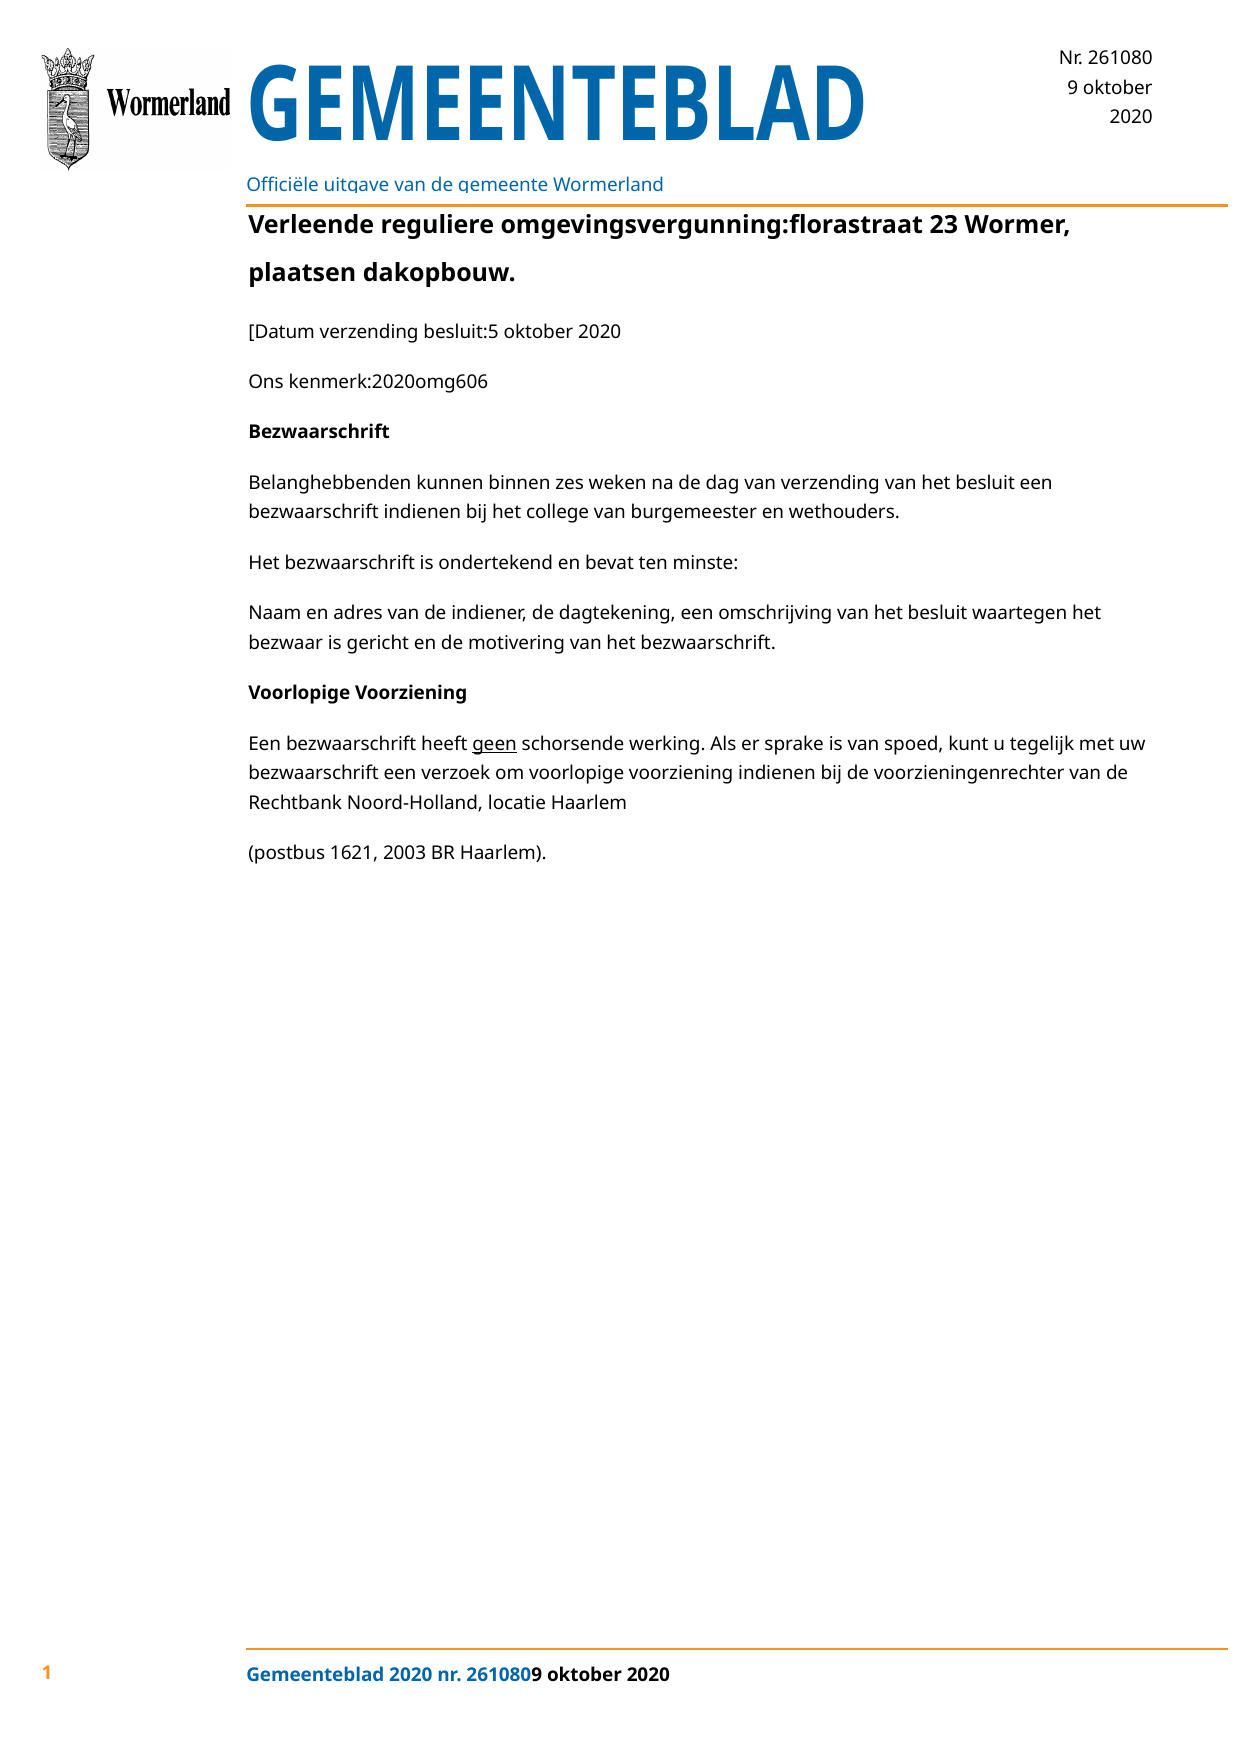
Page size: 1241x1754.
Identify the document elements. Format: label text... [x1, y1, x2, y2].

text [Datum verzending besluit:5 oktober 2020 [248, 318, 1152, 344]
text (postbus 1621, 2003 BR Haarlem). [248, 839, 1152, 865]
text Voorlopige Voorziening [248, 679, 1152, 705]
text Naam en adres van de indiener, de dagtekening, een omschrijving van het besluit waartegen het bezwaar is gericht en de motivering van het bezwaarschrift. [248, 599, 1152, 655]
text Bezwaarschrift [248, 419, 1152, 444]
text Verleende reguliere omgevingsvergunning:florastraat 23 Wormer, plaatsen dakopbouw. [248, 207, 1152, 288]
text Belanghebbenden kunnen binnen zes weken na de dag van verzending van het besluit een bezwaarschrift indienen bij het college van burgemeester en wethouders. [248, 469, 1152, 524]
picture [41, 47, 231, 172]
text Ons kenmerk:2020omg606 [248, 368, 1152, 394]
text Een bezwaarschrift heeft geen schorsende werking. Als er sprake is van spoed, kunt u tegelijk met uw bezwaarschrift een verzoek om voorlopige voorziening indienen bij de voorzieningenrechter van de Rechtbank Noord-Holland, locatie Haarlem [248, 730, 1152, 815]
text Het bezwaarschrift is ondertekend en bevat ten minste: [248, 549, 1152, 575]
